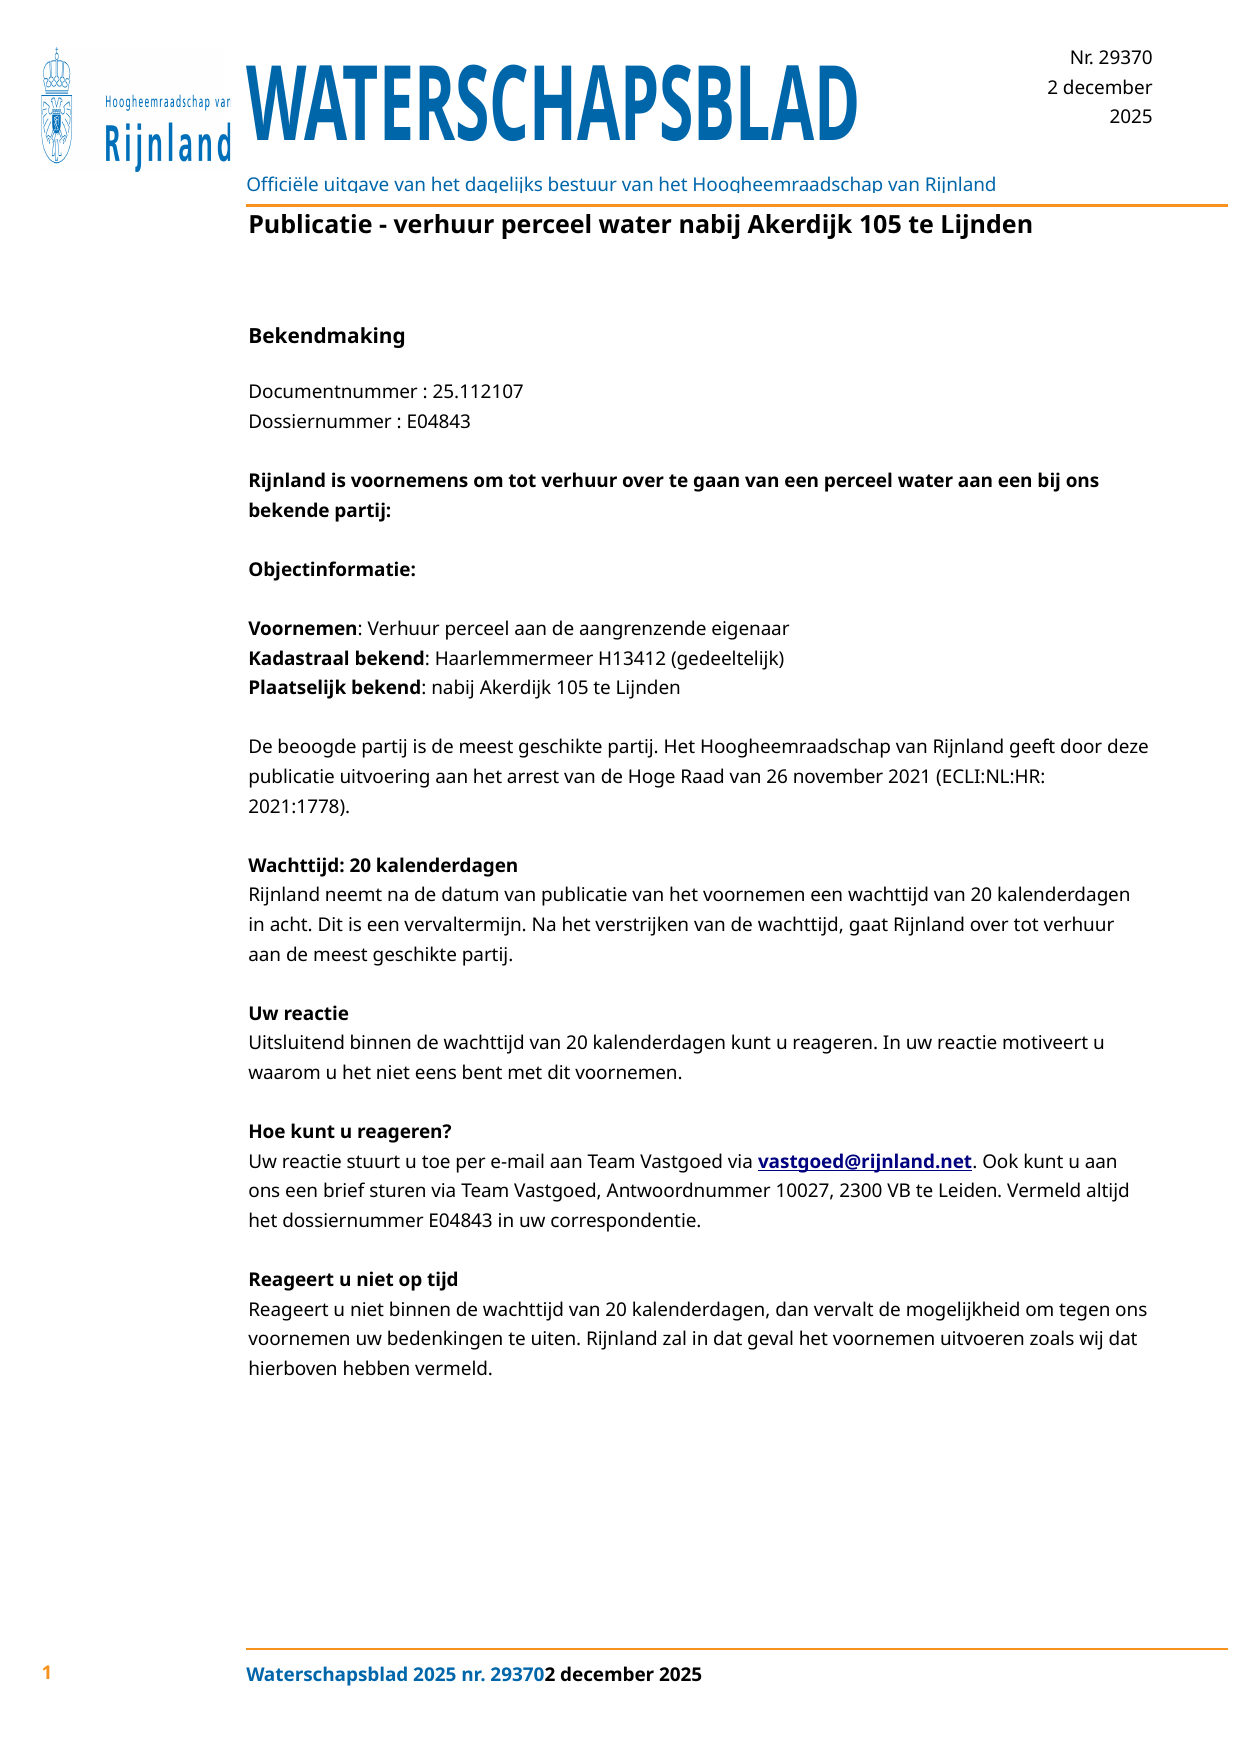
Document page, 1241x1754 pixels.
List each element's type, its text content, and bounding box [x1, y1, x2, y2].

text Hoe kunt u reageren? [248, 1118, 1152, 1144]
text Uitsluitend binnen de wachttijd van 20 kalenderdagen kunt u reageren. In uw reactie motiveert u waarom u het niet eens bent met dit voornemen. [248, 1029, 1152, 1085]
text Reageert u niet op tijd [248, 1266, 1152, 1292]
text Rijnland is voornemens om tot verhuur over te gaan van een perceel water aan een bij ons bekende partij: [248, 467, 1152, 523]
text Dossiernummer : E04843 [248, 408, 1152, 434]
text Voornemen: Verhuur perceel aan de aangrenzende eigenaar [248, 615, 1152, 641]
text Objectinformatie: [248, 556, 1152, 582]
text Documentnummer : 25.112107 [248, 379, 1152, 404]
text Wachttijd: 20 kalenderdagen [248, 852, 1152, 878]
text Uw reactie stuurt u toe per e-mail aan Team Vastgoed via vastgoed@rijnland.net. Ook kunt u aan ons een brief sturen via Team Vastgoed, Antwoordnummer 10027, 2300 VB te Leiden. Vermeld altijd het dossiernummer E04843 in uw correspondentie. [248, 1148, 1152, 1233]
text Bekendmaking [248, 321, 1152, 349]
text Uw reactie [248, 1000, 1152, 1026]
text Rijnland neemt na de datum van publicatie van het voornemen een wachttijd van 20 kalenderdagen in acht. Dit is een vervaltermijn. Na het verstrijken van de wachttijd, gaat Rijnland over tot verhuur aan de meest geschikte partij. [248, 882, 1152, 967]
text Kadastraal bekend: Haarlemmermeer H13412 (gedeeltelijk) [248, 645, 1152, 671]
text Plaatselijk bekend: nabij Akerdijk 105 te Lijnden [248, 674, 1152, 700]
text Reageert u niet binnen de wachttijd van 20 kalenderdagen, dan vervalt de mogelijkheid om tegen ons voornemen uw bedenkingen te uiten. Rijnland zal in dat geval het voornemen uitvoeren zoals wij dat hierboven hebben vermeld. [248, 1296, 1152, 1381]
picture [41, 47, 231, 172]
text Publicatie - verhuur perceel water nabij Akerdijk 105 te Lijnden [248, 207, 1152, 241]
text De beoogde partij is de meest geschikte partij. Het Hoogheemraadschap van Rijnland geeft door deze publicatie uitvoering aan het arrest van de Hoge Raad van 26 november 2021 (ECLI:NL:HR: 2021:1778). [248, 734, 1152, 819]
